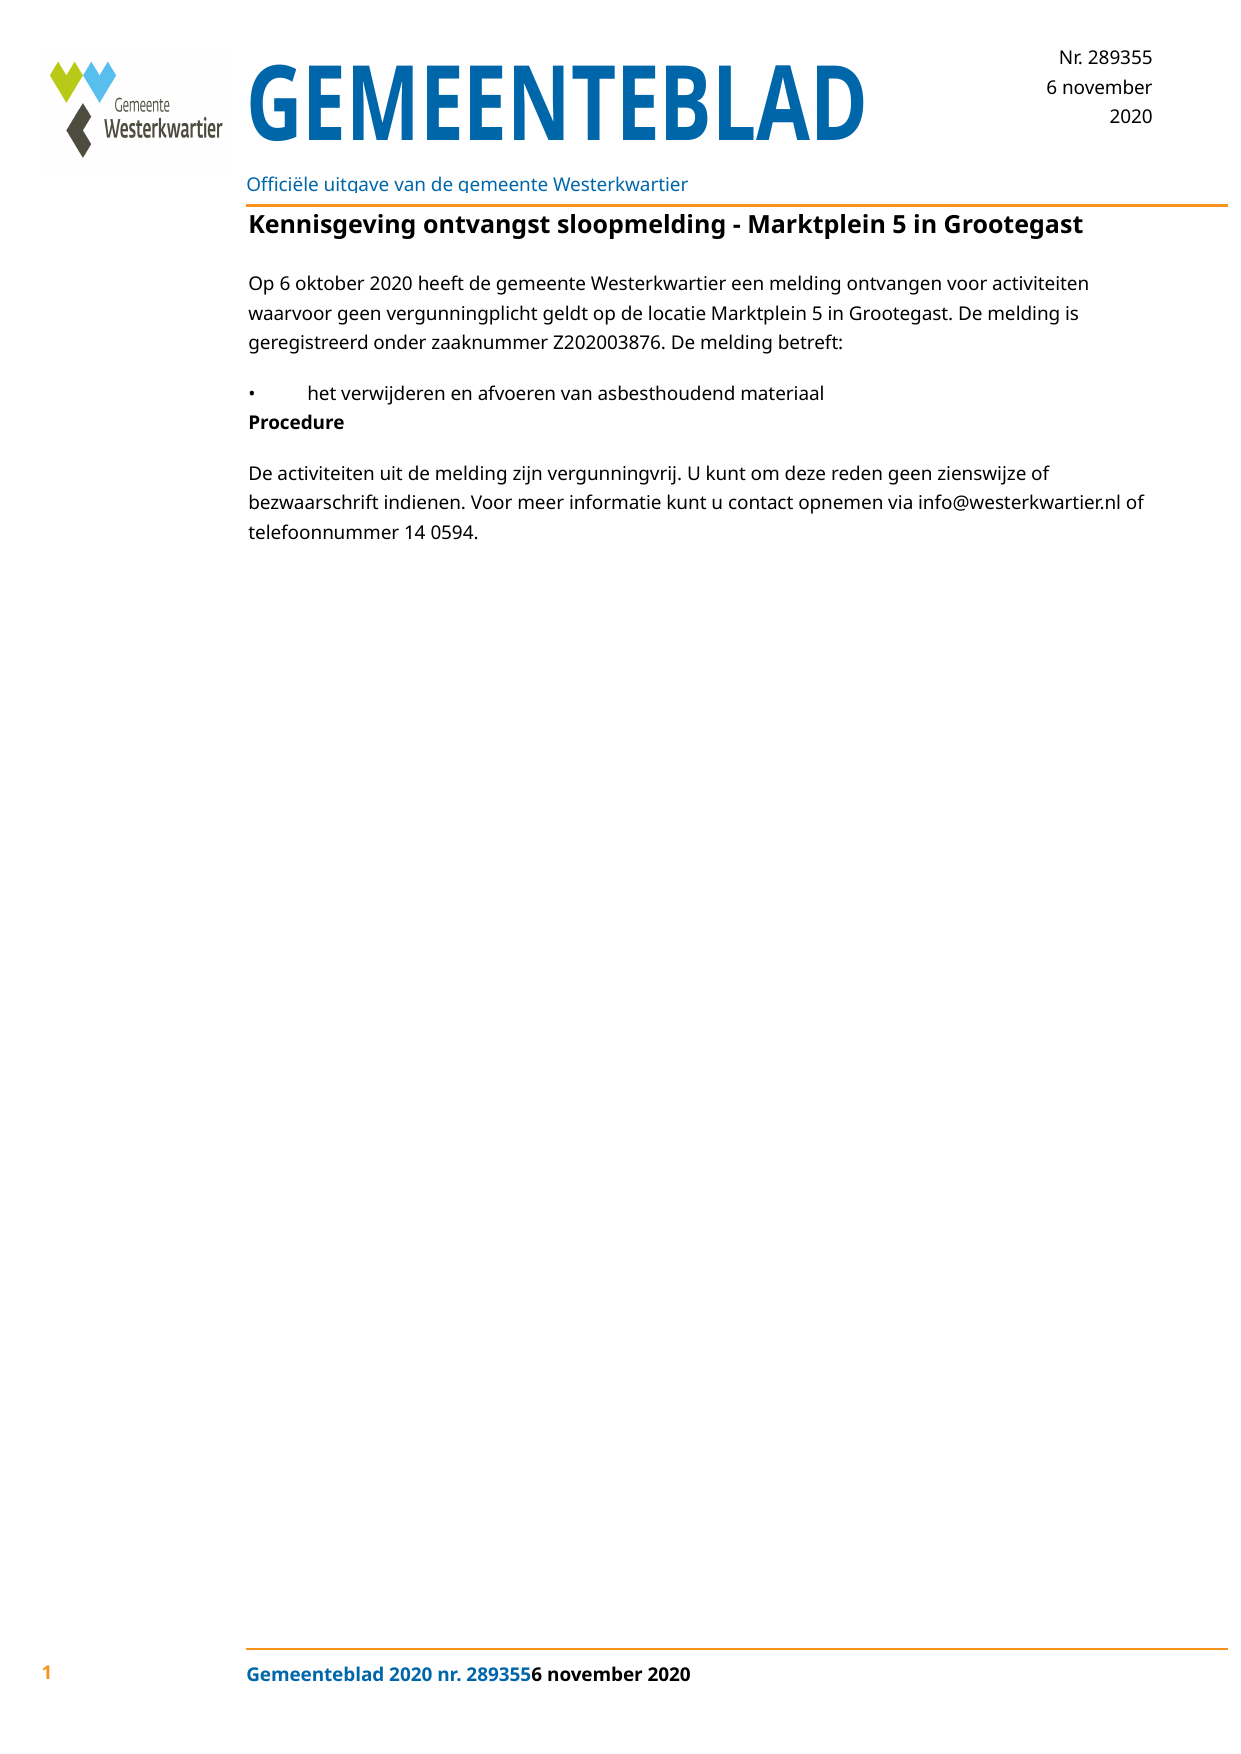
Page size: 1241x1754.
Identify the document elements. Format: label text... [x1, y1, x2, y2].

text De activiteiten uit de melding zijn vergunningvrij. U kunt om deze reden geen zienswijze of bezwaarschrift indienen. Voor meer informatie kunt u contact opnemen via info@westerkwartier.nl of telefoonnummer 14 0594. [248, 460, 1152, 545]
picture [41, 47, 231, 172]
text Op 6 oktober 2020 heeft de gemeente Westerkwartier een melding ontvangen voor activiteiten waarvoor geen vergunningplicht geldt op de locatie Marktplein 5 in Grootegast. De melding is geregistreerd onder zaaknummer Z202003876. De melding betreft: [248, 270, 1152, 355]
text Kennisgeving ontvangst sloopmelding - Marktplein 5 in Grootegast [248, 207, 1152, 241]
list het verwijderen en afvoeren van asbesthoudend materiaal [248, 380, 1152, 406]
text Procedure [248, 409, 1152, 435]
